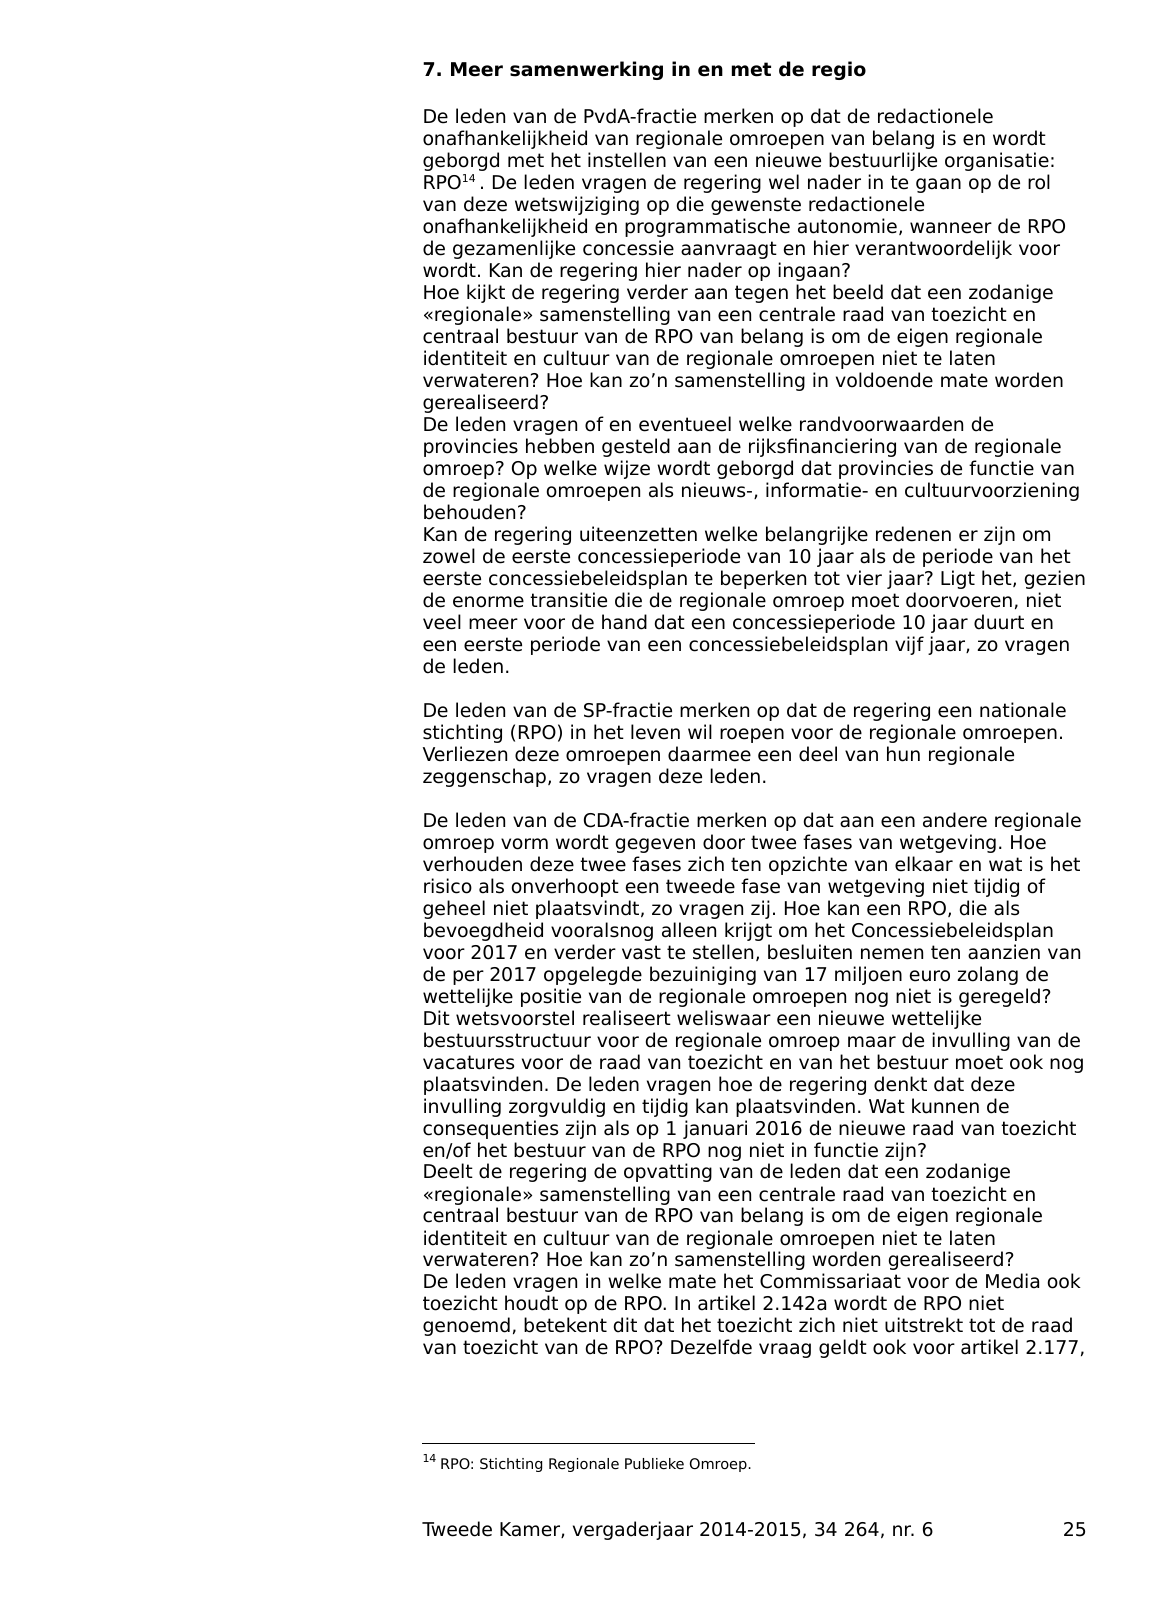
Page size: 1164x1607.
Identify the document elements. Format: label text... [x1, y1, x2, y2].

text Deelt de regering de opvatting van de leden dat een zodanige «regionale» samenstelling van een centrale raad van toezicht en centraal bestuur van de RPO van belang is om de eigen regionale identiteit en cultuur van de regionale omroepen niet te laten verwateren? Hoe kan zo’n samenstelling worden gerealiseerd? [422, 1161, 1087, 1271]
text De leden van de CDA-fractie merken op dat aan een andere regionale omroep vorm wordt gegeven door twee fases van wetgeving. Hoe verhouden deze twee fases zich ten opzichte van elkaar en wat is het risico als onverhoopt een tweede fase van wetgeving niet tijdig of geheel niet plaatsvindt, zo vragen zij. Hoe kan een RPO, die als bevoegdheid vooralsnog alleen krijgt om het Concessiebeleidsplan voor 2017 en verder vast te stellen, besluiten nemen ten aanzien van de per 2017 opgelegde bezuiniging van 17 miljoen euro zolang de wettelijke positie van de regionale omroepen nog niet is geregeld? [422, 810, 1087, 1008]
text De leden van de SP-fractie merken op dat de regering een nationale stichting (RPO) in het leven wil roepen voor de regionale omroepen. Verliezen deze omroepen daarmee een deel van hun regionale zeggenschap, zo vragen deze leden. [422, 700, 1087, 788]
text De leden vragen of en eventueel welke randvoorwaarden de provincies hebben gesteld aan de rijksfinanciering van de regionale omroep? Op welke wijze wordt geborgd dat provincies de functie van de regionale omroepen als nieuws-, informatie- en cultuurvoorziening behouden? [422, 414, 1087, 524]
subtitle 7. Meer samenwerking in en met de regio [422, 59, 1087, 81]
text De leden vragen in welke mate het Commissariaat voor de Media ook toezicht houdt op de RPO. In artikel 2.142a wordt de RPO niet genoemd, betekent dit dat het toezicht zich niet uitstrekt tot de raad van toezicht van de RPO? Dezelfde vraag geldt ook voor artikel 2.177, [422, 1271, 1087, 1359]
text De leden van de PvdA-fractie merken op dat de redactionele onafhankelijkheid van regionale omroepen van belang is en wordt geborgd met het instellen van een nieuwe bestuurlijke organisatie: RPO. De leden vragen de regering wel nader in te gaan op de rol van deze wetswijziging op die gewenste redactionele onafhankelijkheid en programmatische autonomie, wanneer de RPO de gezamenlijke concessie aanvraagt en hier verantwoordelijk voor wordt. Kan de regering hier nader op ingaan? [422, 106, 1087, 282]
text RPO: Stichting Regionale Publieke Omroep. [422, 1452, 1087, 1474]
text Kan de regering uiteenzetten welke belangrijke redenen er zijn om zowel de eerste concessieperiode van 10 jaar als de periode van het eerste concessiebeleidsplan te beperken tot vier jaar? Ligt het, gezien de enorme transitie die de regionale omroep moet doorvoeren, niet veel meer voor de hand dat een concessieperiode 10 jaar duurt en een eerste periode van een concessiebeleidsplan vijf jaar, zo vragen de leden. [422, 524, 1087, 677]
text Dit wetsvoorstel realiseert weliswaar een nieuwe wettelijke bestuursstructuur voor de regionale omroep maar de invulling van de vacatures voor de raad van toezicht en van het bestuur moet ook nog plaatsvinden. De leden vragen hoe de regering denkt dat deze invulling zorgvuldig en tijdig kan plaatsvinden. Wat kunnen de consequenties zijn als op 1 januari 2016 de nieuwe raad van toezicht en/of het bestuur van de RPO nog niet in functie zijn? [422, 1008, 1087, 1161]
text Hoe kijkt de regering verder aan tegen het beeld dat een zodanige «regionale» samenstelling van een centrale raad van toezicht en centraal bestuur van de RPO van belang is om de eigen regionale identiteit en cultuur van de regionale omroepen niet te laten verwateren? Hoe kan zo’n samenstelling in voldoende mate worden gerealiseerd? [422, 282, 1087, 414]
